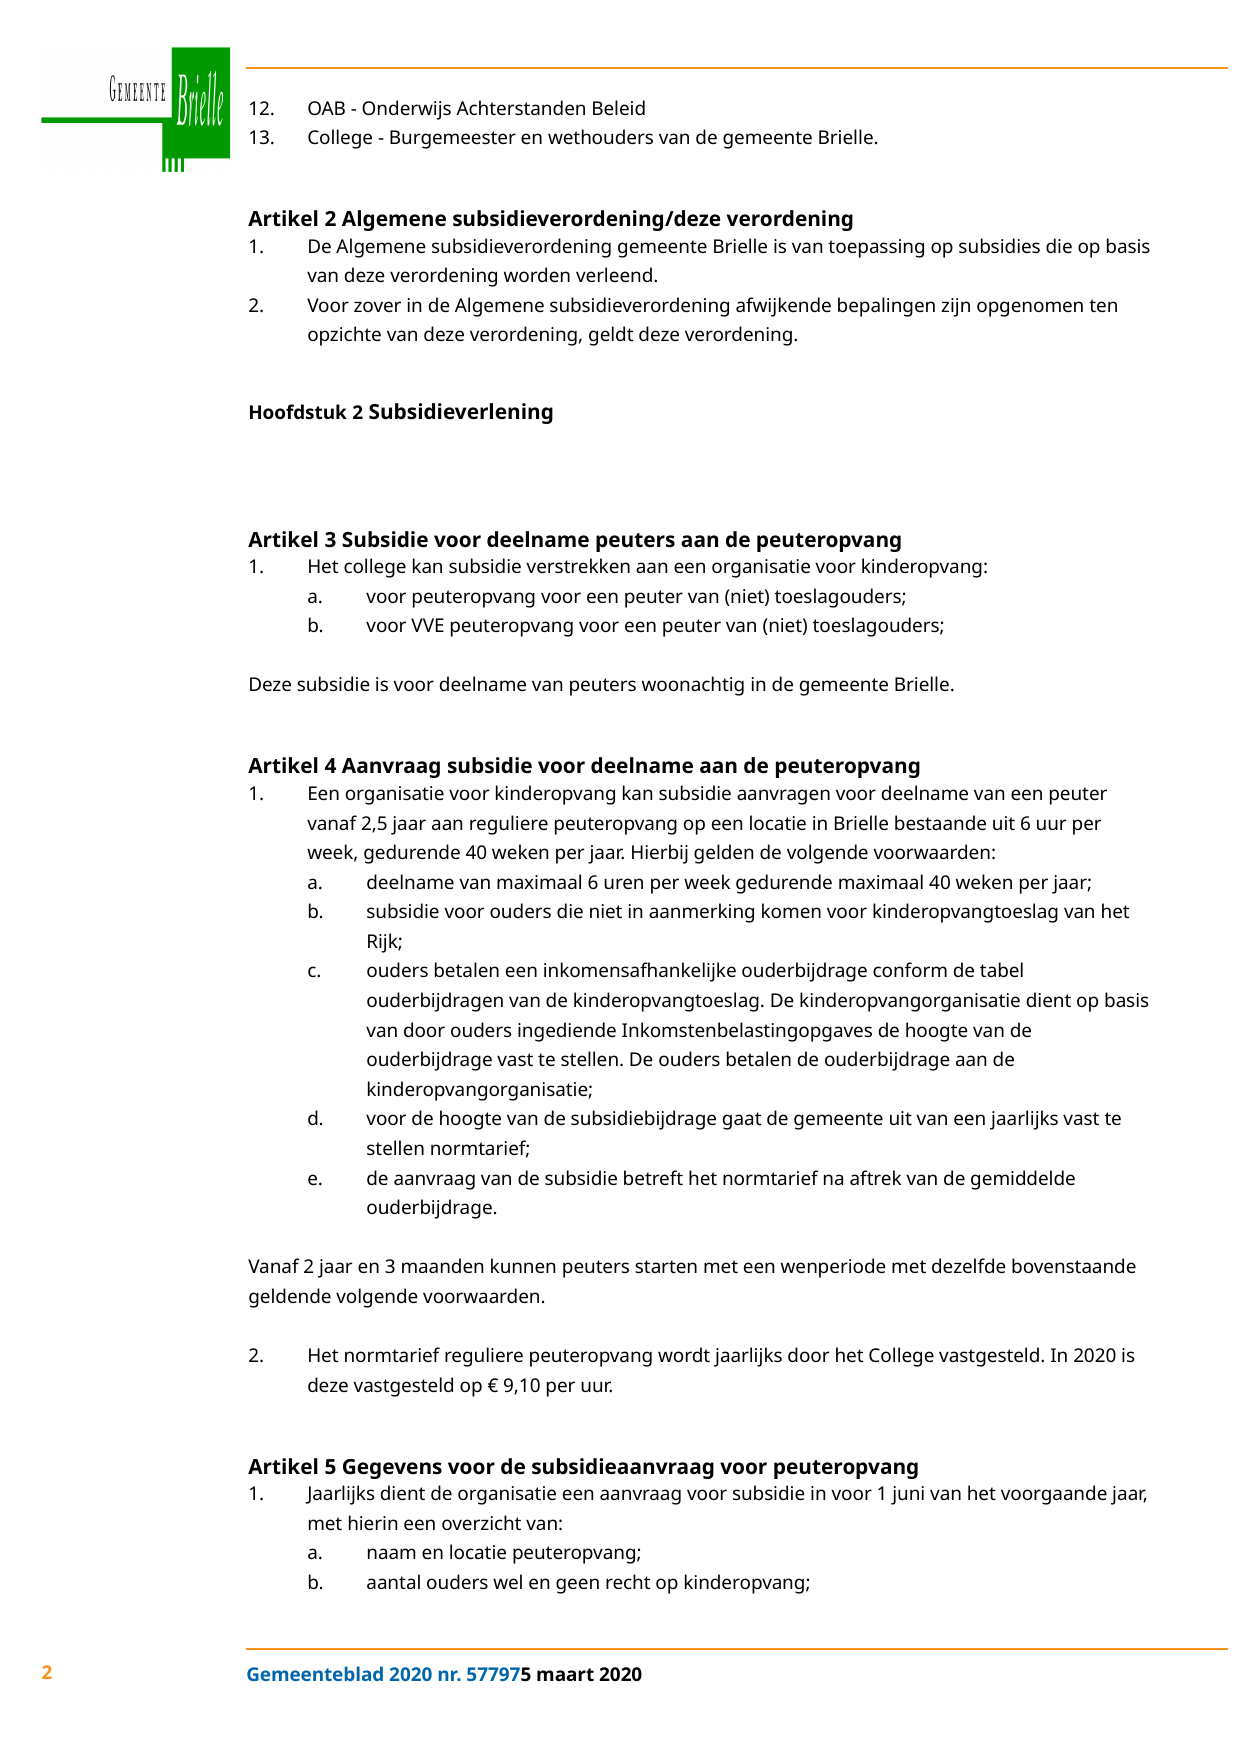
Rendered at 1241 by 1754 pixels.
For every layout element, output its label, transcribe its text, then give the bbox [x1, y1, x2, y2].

text Artikel 5 Gegevens voor de subsidieaanvraag voor peuteropvang [248, 1452, 1152, 1480]
list Jaarlijks dient de organisatie een aanvraag voor subsidie in voor 1 juni van het voorgaande jaar, met hierin een overzicht van: [248, 1480, 1152, 1536]
list Een organisatie voor kinderopvang kan subsidie aanvragen voor deelname van een peuter vanaf 2,5 jaar aan reguliere peuteropvang op een locatie in Brielle bestaande uit 6 uur per week, gedurende 40 weken per jaar. Hierbij gelden de volgende voorwaarden: [248, 780, 1152, 865]
text Artikel 2 Algemene subsidieverordening/deze verordening [248, 204, 1152, 233]
list deelname van maximaal 6 uren per week gedurende maximaal 40 weken per jaar; [307, 869, 1152, 894]
list OAB - Onderwijs Achterstanden Beleid [248, 95, 1152, 121]
text Artikel 3 Subsidie voor deelname peuters aan de peuteropvang [248, 525, 1152, 553]
text Artikel 4 Aanvraag subsidie voor deelname aan de peuteropvang [248, 752, 1152, 780]
list Het college kan subsidie verstrekken aan een organisatie voor kinderopvang: [248, 553, 1152, 579]
list voor VVE peuteropvang voor een peuter van (niet) toeslagouders; [307, 612, 1152, 638]
list voor peuteropvang voor een peuter van (niet) toeslagouders; [307, 583, 1152, 609]
list naam en locatie peuteropvang; [307, 1539, 1152, 1565]
list voor de hoogte van de subsidiebijdrage gaat de gemeente uit van een jaarlijks vast te stellen normtarief; [307, 1106, 1152, 1161]
list Het normtarief reguliere peuteropvang wordt jaarlijks door het College vastgesteld. In 2020 is deze vastgesteld op € 9,10 per uur. [248, 1342, 1152, 1397]
list ouders betalen een inkomensafhankelijke ouderbijdrage conform de tabel ouderbijdragen van de kinderopvangtoeslag. De kinderopvangorganisatie dient op basis van door ouders ingediende Inkomstenbelastingopgaves de hoogte van de ouderbijdrage vast te stellen. De ouders betalen de ouderbijdrage aan de kinderopvangorganisatie; [307, 958, 1152, 1102]
picture [41, 47, 231, 172]
text Hoofdstuk 2 Subsidieverlening [248, 397, 1152, 425]
list de aanvraag van de subsidie betreft het normtarief na aftrek van de gemiddelde ouderbijdrage. [307, 1165, 1152, 1220]
text Deze subsidie is voor deelname van peuters woonachtig in de gemeente Brielle. [248, 672, 1152, 697]
list aantal ouders wel en geen recht op kinderopvang; [307, 1569, 1152, 1595]
list De Algemene subsidieverordening gemeente Brielle is van toepassing op subsidies die op basis van deze verordening worden verleend. [248, 233, 1152, 288]
list Voor zover in de Algemene subsidieverordening afwijkende bepalingen zijn opgenomen ten opzichte van deze verordening, geldt deze verordening. [248, 292, 1152, 347]
list subsidie voor ouders die niet in aanmerking komen voor kinderopvangtoeslag van het Rijk; [307, 898, 1152, 954]
text Vanaf 2 jaar en 3 maanden kunnen peuters starten met een wenperiode met dezelfde bovenstaande geldende volgende voorwaarden. [248, 1253, 1152, 1309]
list College - Burgemeester en wethouders van de gemeente Brielle. [248, 124, 1152, 150]
